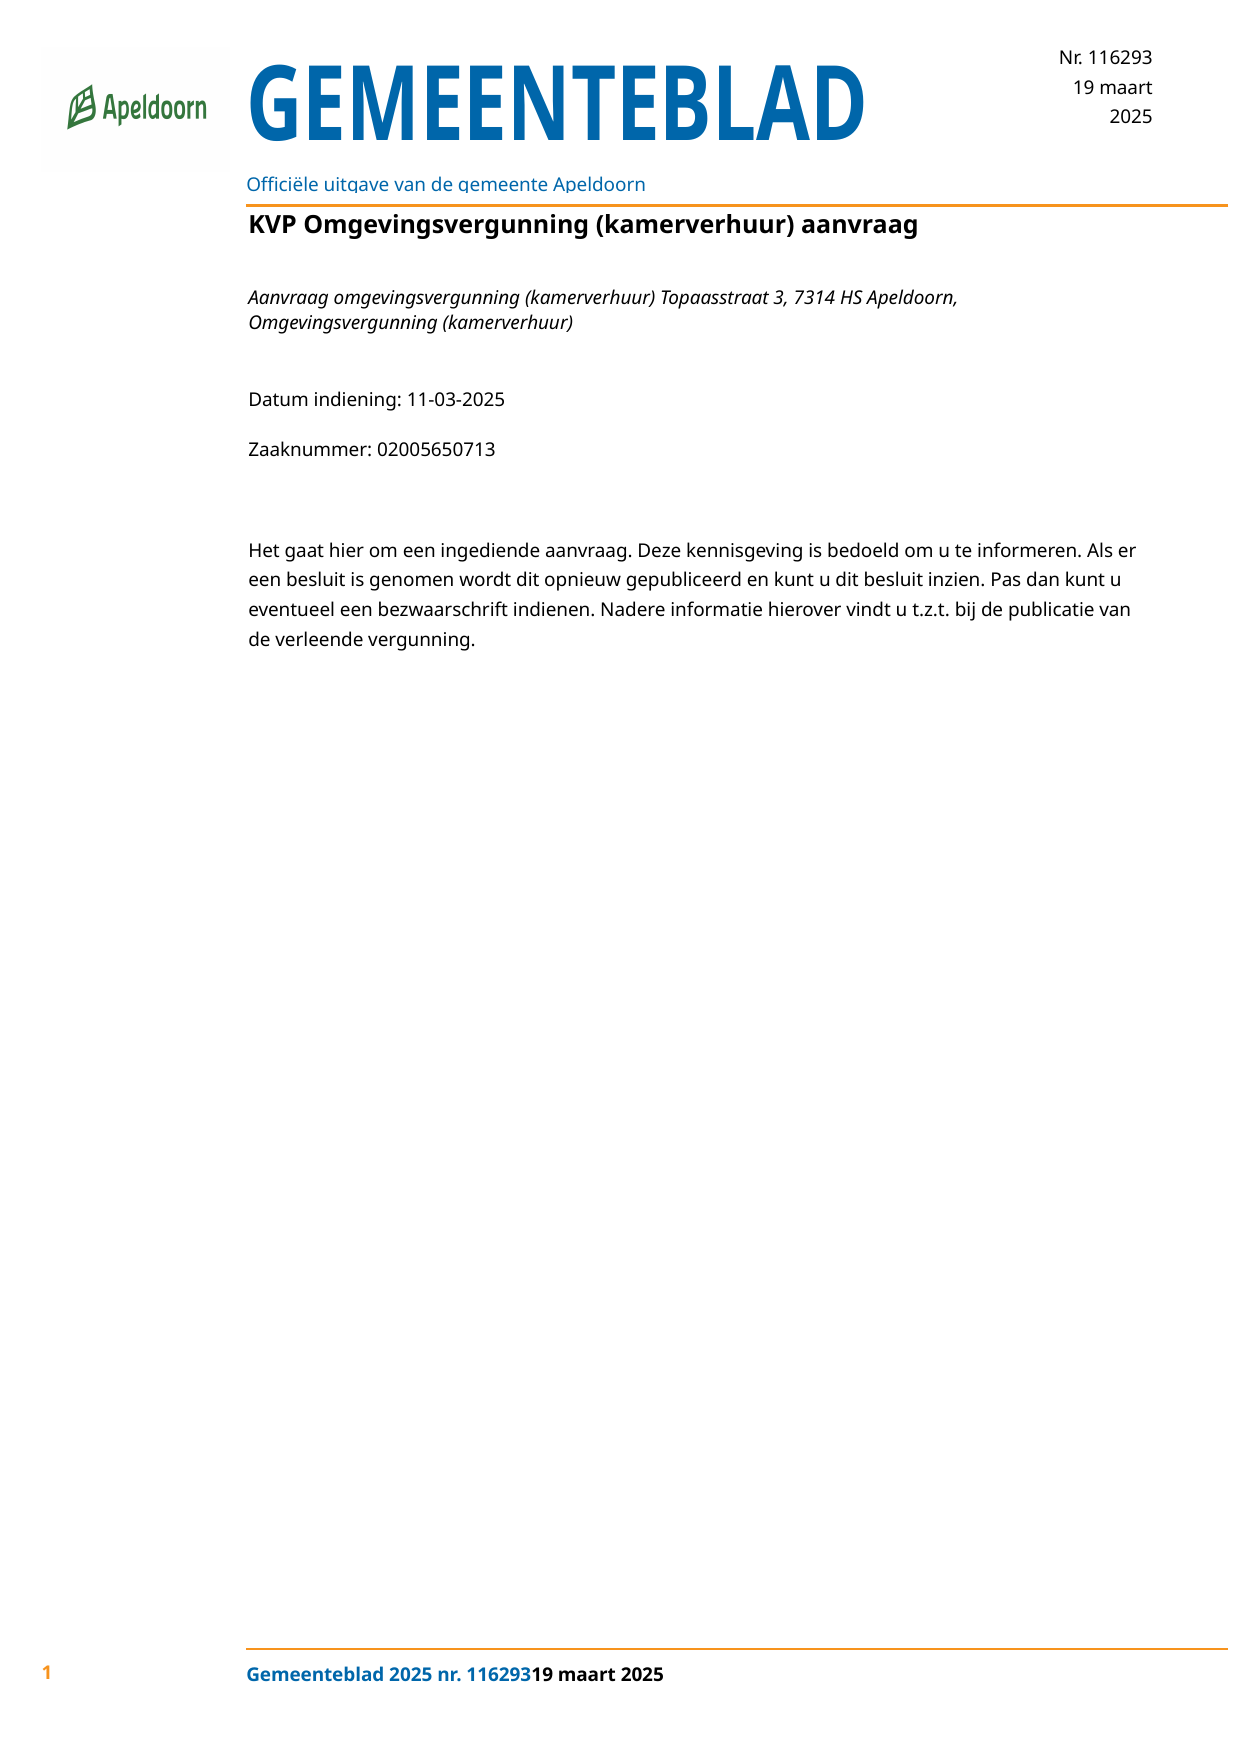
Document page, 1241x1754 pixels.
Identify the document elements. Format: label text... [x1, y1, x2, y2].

text Datum indiening: 11-03-2025 [248, 386, 1152, 411]
text KVP Omgevingsvergunning (kamerverhuur) aanvraag [248, 207, 1152, 241]
text Aanvraag omgevingsvergunning (kamerverhuur) Topaasstraat 3, 7314 HS Apeldoorn, Omgevingsvergunning (kamerverhuur) [248, 284, 1152, 335]
text Zaaknummer: 02005650713 [248, 436, 1152, 462]
text Het gaat hier om een ingediende aanvraag. Deze kennisgeving is bedoeld om u te informeren. Als er een besluit is genomen wordt dit opnieuw gepubliceerd en kunt u dit besluit inzien. Pas dan kunt u eventueel een bezwaarschrift indienen. Nadere informatie hierover vindt u t.z.t. bij de publicatie van de verleende vergunning. [248, 537, 1152, 651]
picture [41, 47, 231, 172]
